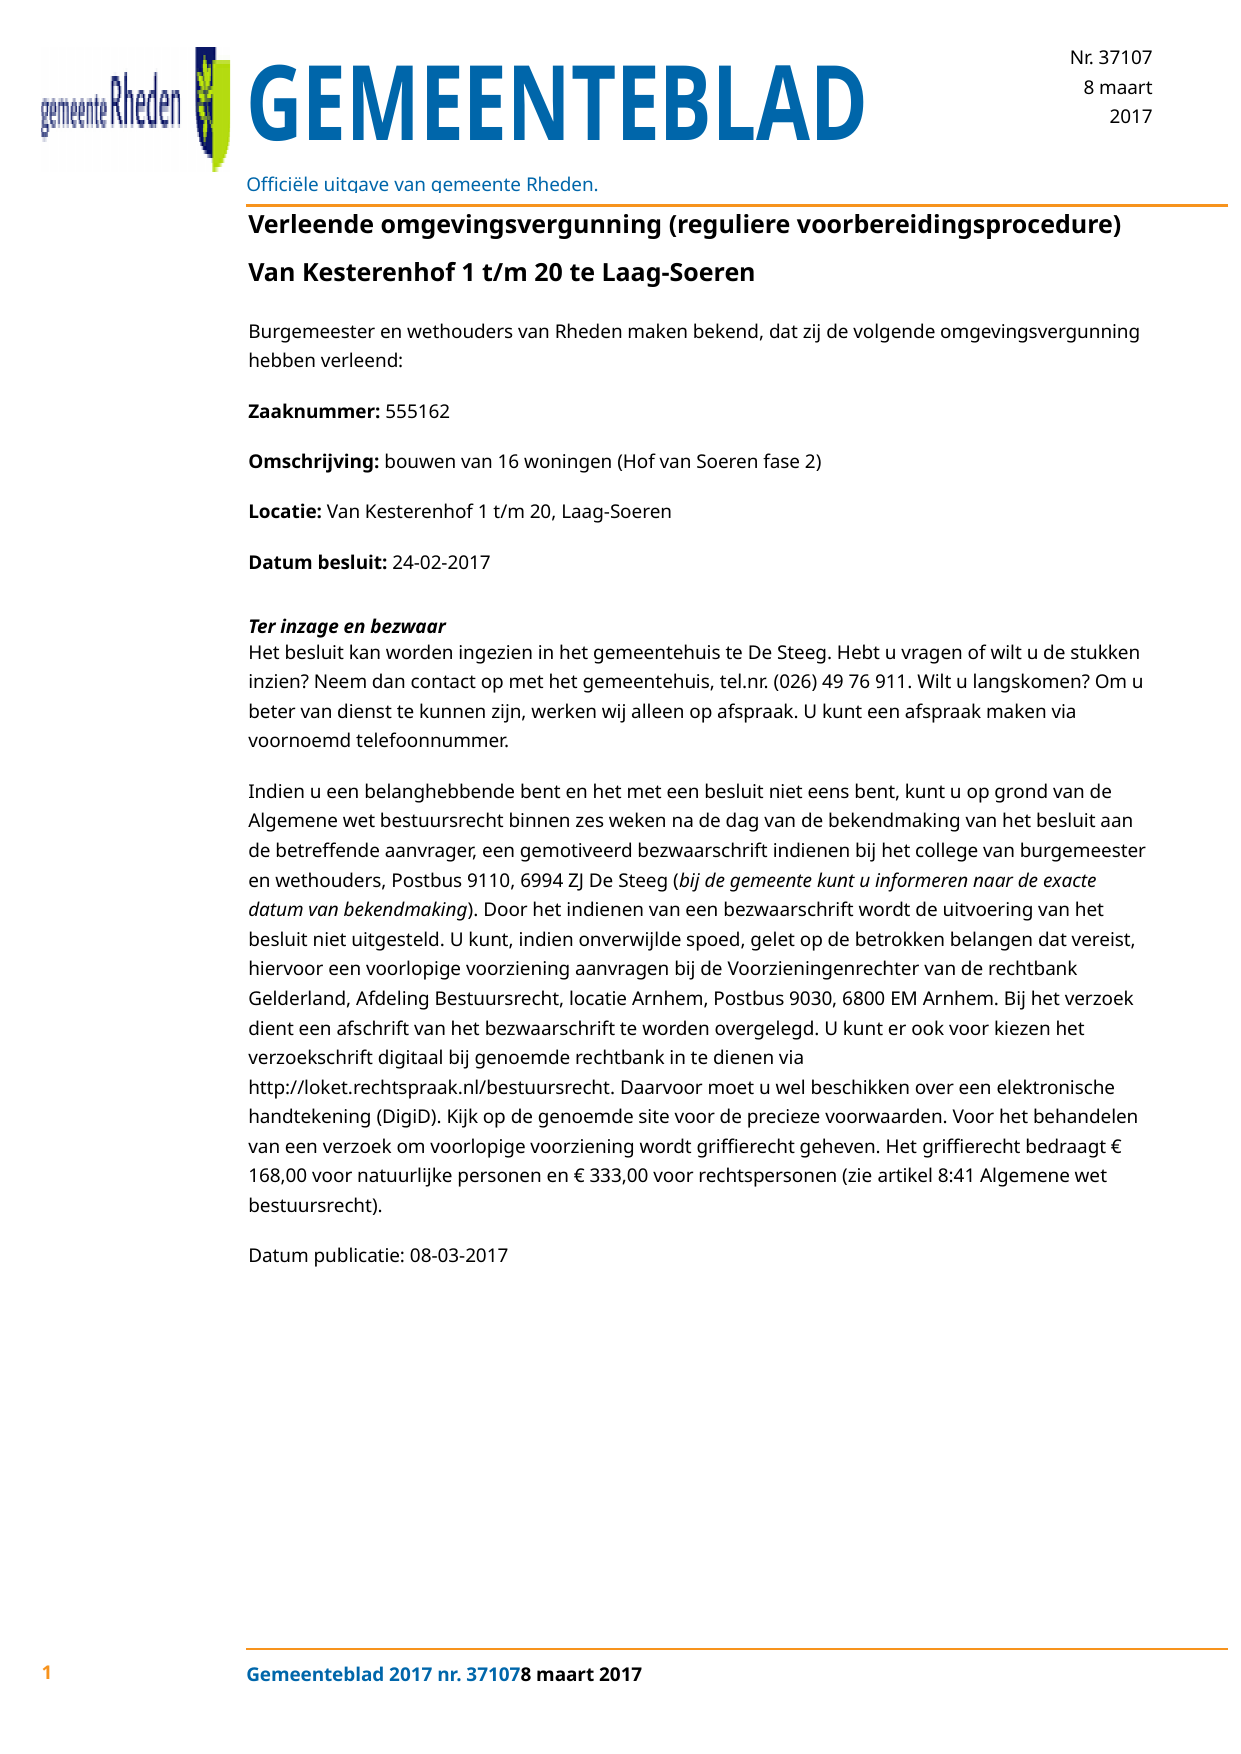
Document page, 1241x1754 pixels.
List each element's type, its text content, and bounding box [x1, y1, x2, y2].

text Datum publicatie: 08-03-2017 [248, 1243, 1152, 1268]
text Indien u een belanghebbende bent en het met een besluit niet eens bent, kunt u op grond van de Algemene wet bestuursrecht binnen zes weken na de dag van de bekendmaking van het besluit aan de betreffende aanvrager, een gemotiveerd bezwaarschrift indienen bij het college van burgemeester en wethouders, Postbus 9110, 6994 ZJ De Steeg (bij de gemeente kunt u informeren naar de exacte datum van bekendmaking). Door het indienen van een bezwaarschrift wordt de uitvoering van het besluit niet uitgesteld. U kunt, indien onverwijlde spoed, gelet op de betrokken belangen dat vereist, hiervoor een voorlopige voorziening aanvragen bij de Voorzieningenrechter van de rechtbank Gelderland, Afdeling Bestuursrecht, locatie Arnhem, Postbus 9030, 6800 EM Arnhem. Bij het verzoek dient een afschrift van het bezwaarschrift te worden overgelegd. U kunt er ook voor kiezen het verzoekschrift digitaal bij genoemde rechtbank in te dienen via http://loket.rechtspraak.nl/bestuursrecht. Daarvoor moet u wel beschikken over een elektronische handtekening (DigiD). Kijk op de genoemde site voor de precieze voorwaarden. Voor het behandelen van een verzoek om voorlopige voorziening wordt griffierecht geheven. Het griffierecht bedraagt € 168,00 voor natuurlijke personen en € 333,00 voor rechtspersonen (zie artikel 8:41 Algemene wet bestuursrecht). [248, 778, 1152, 1218]
text Zaaknummer: 555162 [248, 398, 1152, 424]
picture [41, 47, 231, 172]
text Burgemeester en wethouders van Rheden maken bekend, dat zij de volgende omgevingsvergunning hebben verleend: [248, 318, 1152, 373]
text Omschrijving: bouwen van 16 woningen (Hof van Soeren fase 2) [248, 448, 1152, 474]
text Ter inzage en bezwaar [248, 613, 1152, 639]
text Locatie: Van Kesterenhof 1 t/m 20, Laag-Soeren [248, 499, 1152, 524]
text Verleende omgevingsvergunning (reguliere voorbereidingsprocedure) Van Kesterenhof 1 t/m 20 te Laag-Soeren [248, 207, 1152, 288]
text Het besluit kan worden ingezien in het gemeentehuis te De Steeg. Hebt u vragen of wilt u de stukken inzien? Neem dan contact op met het gemeentehuis, tel.nr. (026) 49 76 911. Wilt u langskomen? Om u beter van dienst te kunnen zijn, werken wij alleen op afspraak. U kunt een afspraak maken via voornoemd telefoonnummer. [248, 639, 1152, 753]
text Datum besluit: 24-02-2017 [248, 549, 1152, 575]
